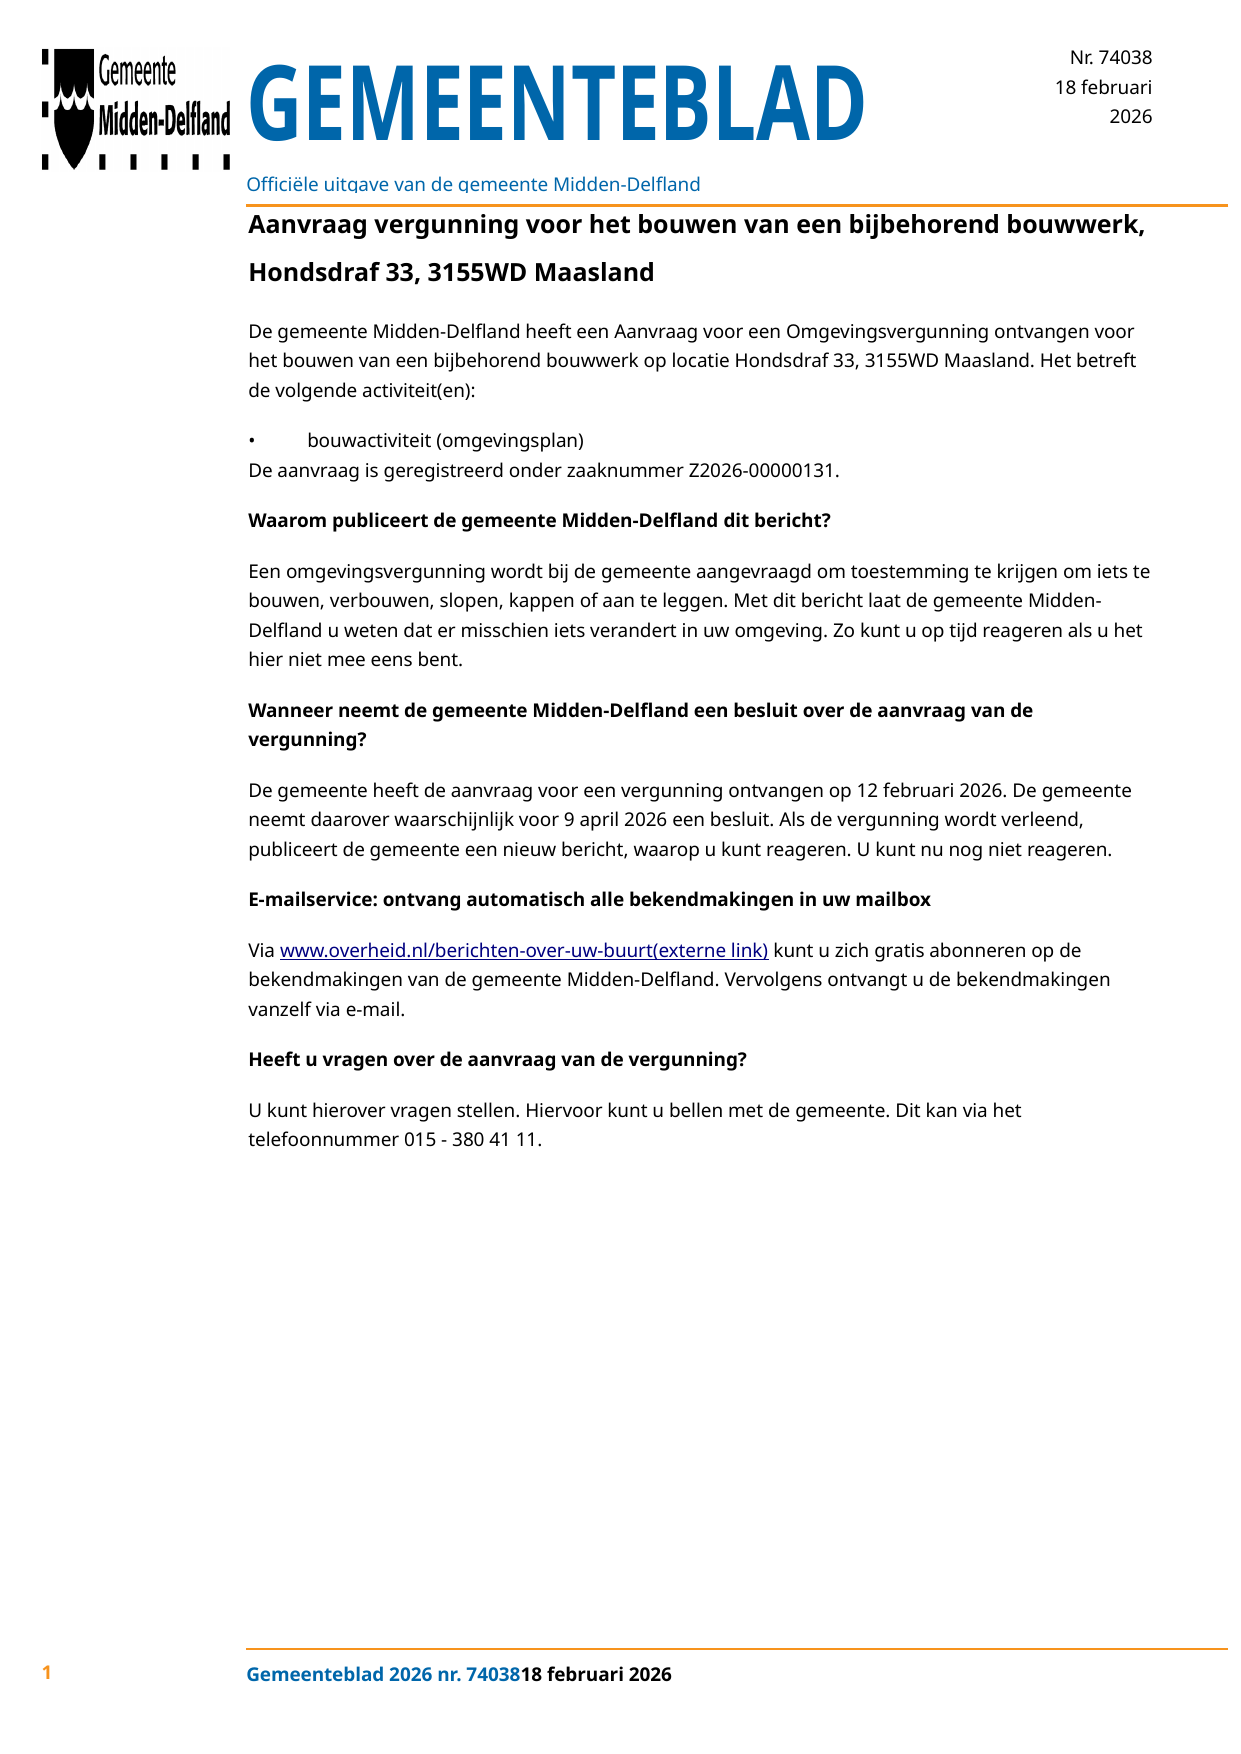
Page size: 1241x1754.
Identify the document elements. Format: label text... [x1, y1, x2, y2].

text Waarom publiceert de gemeente Midden-Delfland dit bericht? [248, 507, 1152, 533]
text E-mailservice: ontvang automatisch alle bekendmakingen in uw mailbox [248, 887, 1152, 912]
text Een omgevingsvergunning wordt bij de gemeente aangevraagd om toestemming te krijgen om iets te bouwen, verbouwen, slopen, kappen of aan te leggen. Met dit bericht laat de gemeente Midden-Delfland u weten dat er misschien iets verandert in uw omgeving. Zo kunt u op tijd reageren als u het hier niet mee eens bent. [248, 558, 1152, 672]
text Aanvraag vergunning voor het bouwen van een bijbehorend bouwwerk, Hondsdraf 33, 3155WD Maasland [248, 207, 1152, 288]
text De gemeente heeft de aanvraag voor een vergunning ontvangen op 12 februari 2026. De gemeente neemt daarover waarschijnlijk voor 9 april 2026 een besluit. Als de vergunning wordt verleend, publiceert de gemeente een nieuw bericht, waarop u kunt reageren. U kunt nu nog niet reageren. [248, 777, 1152, 862]
text De gemeente Midden-Delfland heeft een Aanvraag voor een Omgevingsvergunning ontvangen voor het bouwen van een bijbehorend bouwwerk op locatie Hondsdraf 33, 3155WD Maasland. Het betreft de volgende activiteit(en): [248, 318, 1152, 403]
text Via www.overheid.nl/berichten-over-uw-buurt(externe link) kunt u zich gratis abonneren op de bekendmakingen van de gemeente Midden-Delfland. Vervolgens ontvangt u de bekendmakingen vanzelf via e-mail. [248, 937, 1152, 1022]
text Heeft u vragen over de aanvraag van de vergunning? [248, 1047, 1152, 1072]
text De aanvraag is geregistreerd onder zaaknummer Z2026-00000131. [248, 457, 1152, 483]
text Wanneer neemt de gemeente Midden-Delfland een besluit over de aanvraag van de vergunning? [248, 697, 1152, 752]
picture [41, 47, 231, 172]
list bouwactiviteit (omgevingsplan) [248, 427, 1152, 453]
text U kunt hierover vragen stellen. Hiervoor kunt u bellen met de gemeente. Dit kan via het telefoonnummer 015 - 380 41 11. [248, 1097, 1152, 1152]
